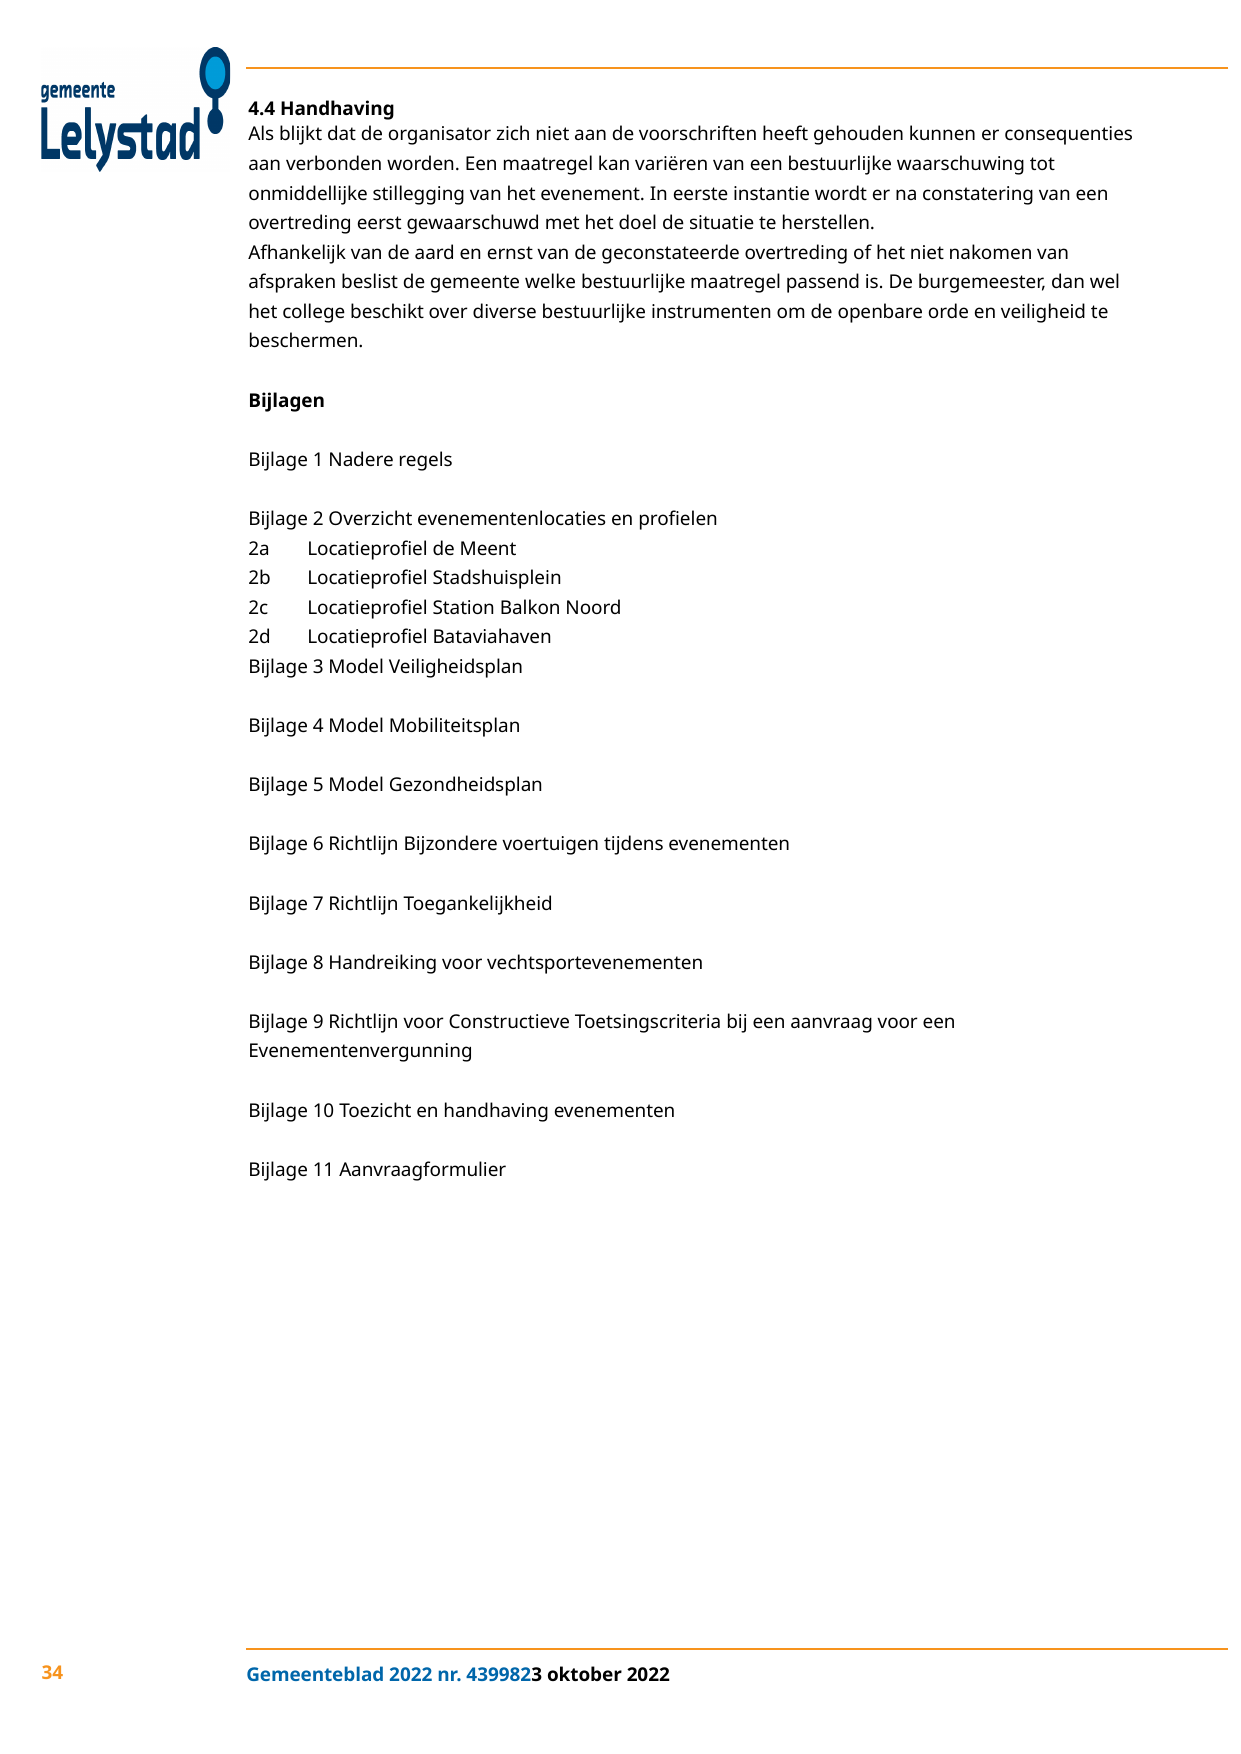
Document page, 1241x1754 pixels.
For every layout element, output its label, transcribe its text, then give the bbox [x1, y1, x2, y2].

text Bijlage 1 Nadere regels [248, 446, 1152, 472]
text Als blijkt dat de organisator zich niet aan de voorschriften heeft gehouden kunnen er consequenties aan verbonden worden. Een maatregel kan variëren van een bestuurlijke waarschuwing tot onmiddellijke stillegging van het evenement. In eerste instantie wordt er na constatering van een overtreding eerst gewaarschuwd met het doel de situatie te herstellen. [248, 121, 1152, 235]
text Bijlage 10 Toezicht en handhaving evenementen [248, 1097, 1152, 1122]
text Bijlage 5 Model Gezondheidsplan [248, 771, 1152, 797]
picture [41, 47, 231, 172]
list Locatieprofiel de Meent [248, 535, 1152, 560]
list Locatieprofiel Bataviahaven [248, 623, 1152, 649]
text Bijlage 9 Richtlijn voor Constructieve Toetsingscriteria bij een aanvraag voor een Evenementenvergunning [248, 1008, 1152, 1063]
text Bijlage 8 Handreiking voor vechtsportevenementen [248, 949, 1152, 974]
text Bijlage 6 Richtlijn Bijzondere voertuigen tijdens evenementen [248, 831, 1152, 856]
text Bijlagen [248, 387, 1152, 412]
text Bijlage 11 Aanvraagformulier [248, 1156, 1152, 1182]
text Afhankelijk van de aard en ernst van de geconstateerde overtreding of het niet nakomen van afspraken beslist de gemeente welke bestuurlijke maatregel passend is. De burgemeester, dan wel het college beschikt over diverse bestuurlijke instrumenten om de openbare orde en veiligheid te beschermen. [248, 239, 1152, 353]
list Locatieprofiel Stadshuisplein [248, 564, 1152, 590]
text Bijlage 2 Overzicht evenementenlocaties en profielen [248, 505, 1152, 531]
text 4.4 Handhaving [248, 95, 1152, 121]
text Bijlage 4 Model Mobiliteitsplan [248, 712, 1152, 738]
text Bijlage 7 Richtlijn Toegankelijkheid [248, 890, 1152, 915]
text Bijlage 3 Model Veiligheidsplan [248, 653, 1152, 679]
list Locatieprofiel Station Balkon Noord [248, 594, 1152, 619]
